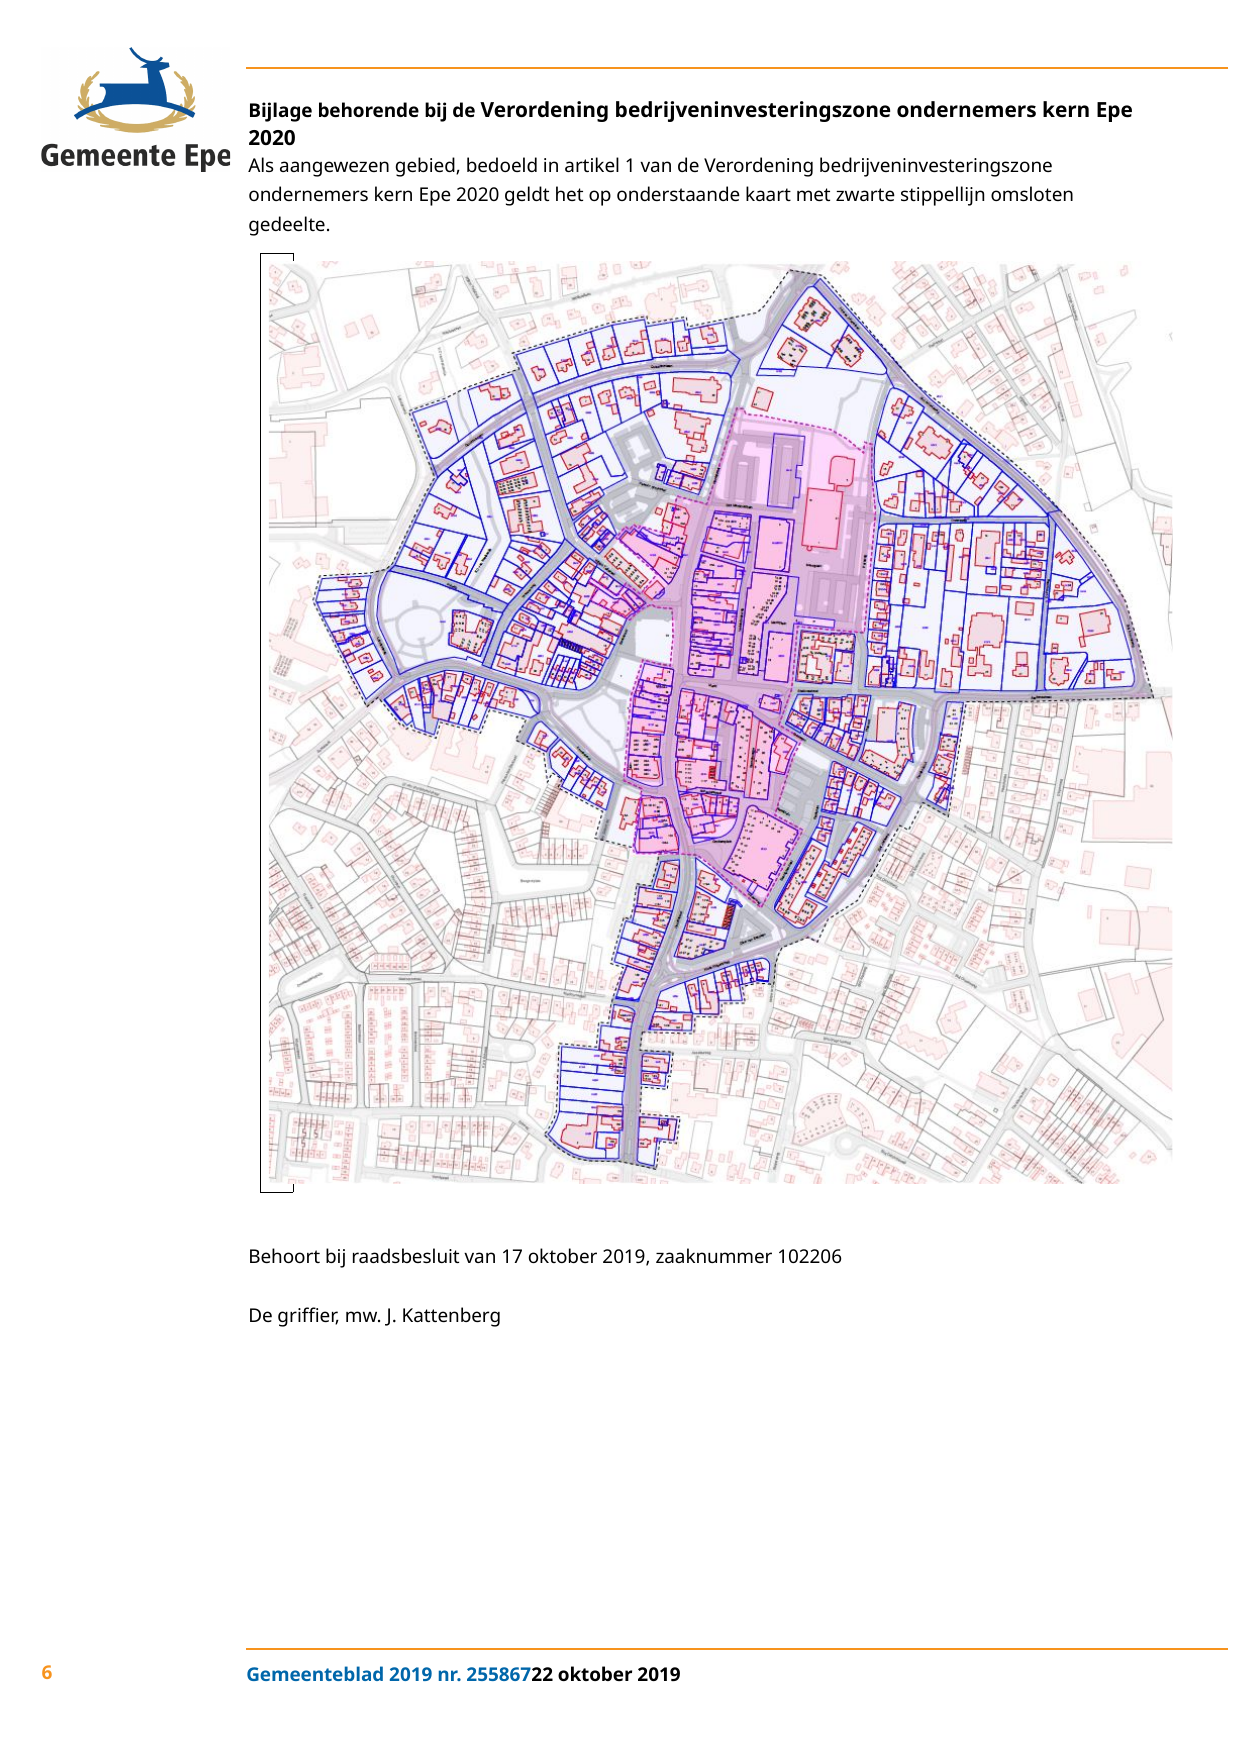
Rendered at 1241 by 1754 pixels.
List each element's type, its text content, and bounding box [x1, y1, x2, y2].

picture [41, 47, 231, 172]
text Bijlage behorende bij de Verordening bedrijveninvesteringszone ondernemers kern Epe 2020 [248, 95, 1152, 152]
text Behoort bij raadsbesluit van 17 oktober 2019, zaaknummer 102206 [248, 1243, 1152, 1269]
picture [268, 261, 1173, 1184]
text De griffier, mw. J. Kattenberg [248, 1302, 1152, 1328]
text Als aangewezen gebied, bedoeld in artikel 1 van de Verordening bedrijveninvesteringszone ondernemers kern Epe 2020 geldt het op onderstaande kaart met zwarte stippellijn omsloten gedeelte. [248, 152, 1152, 237]
